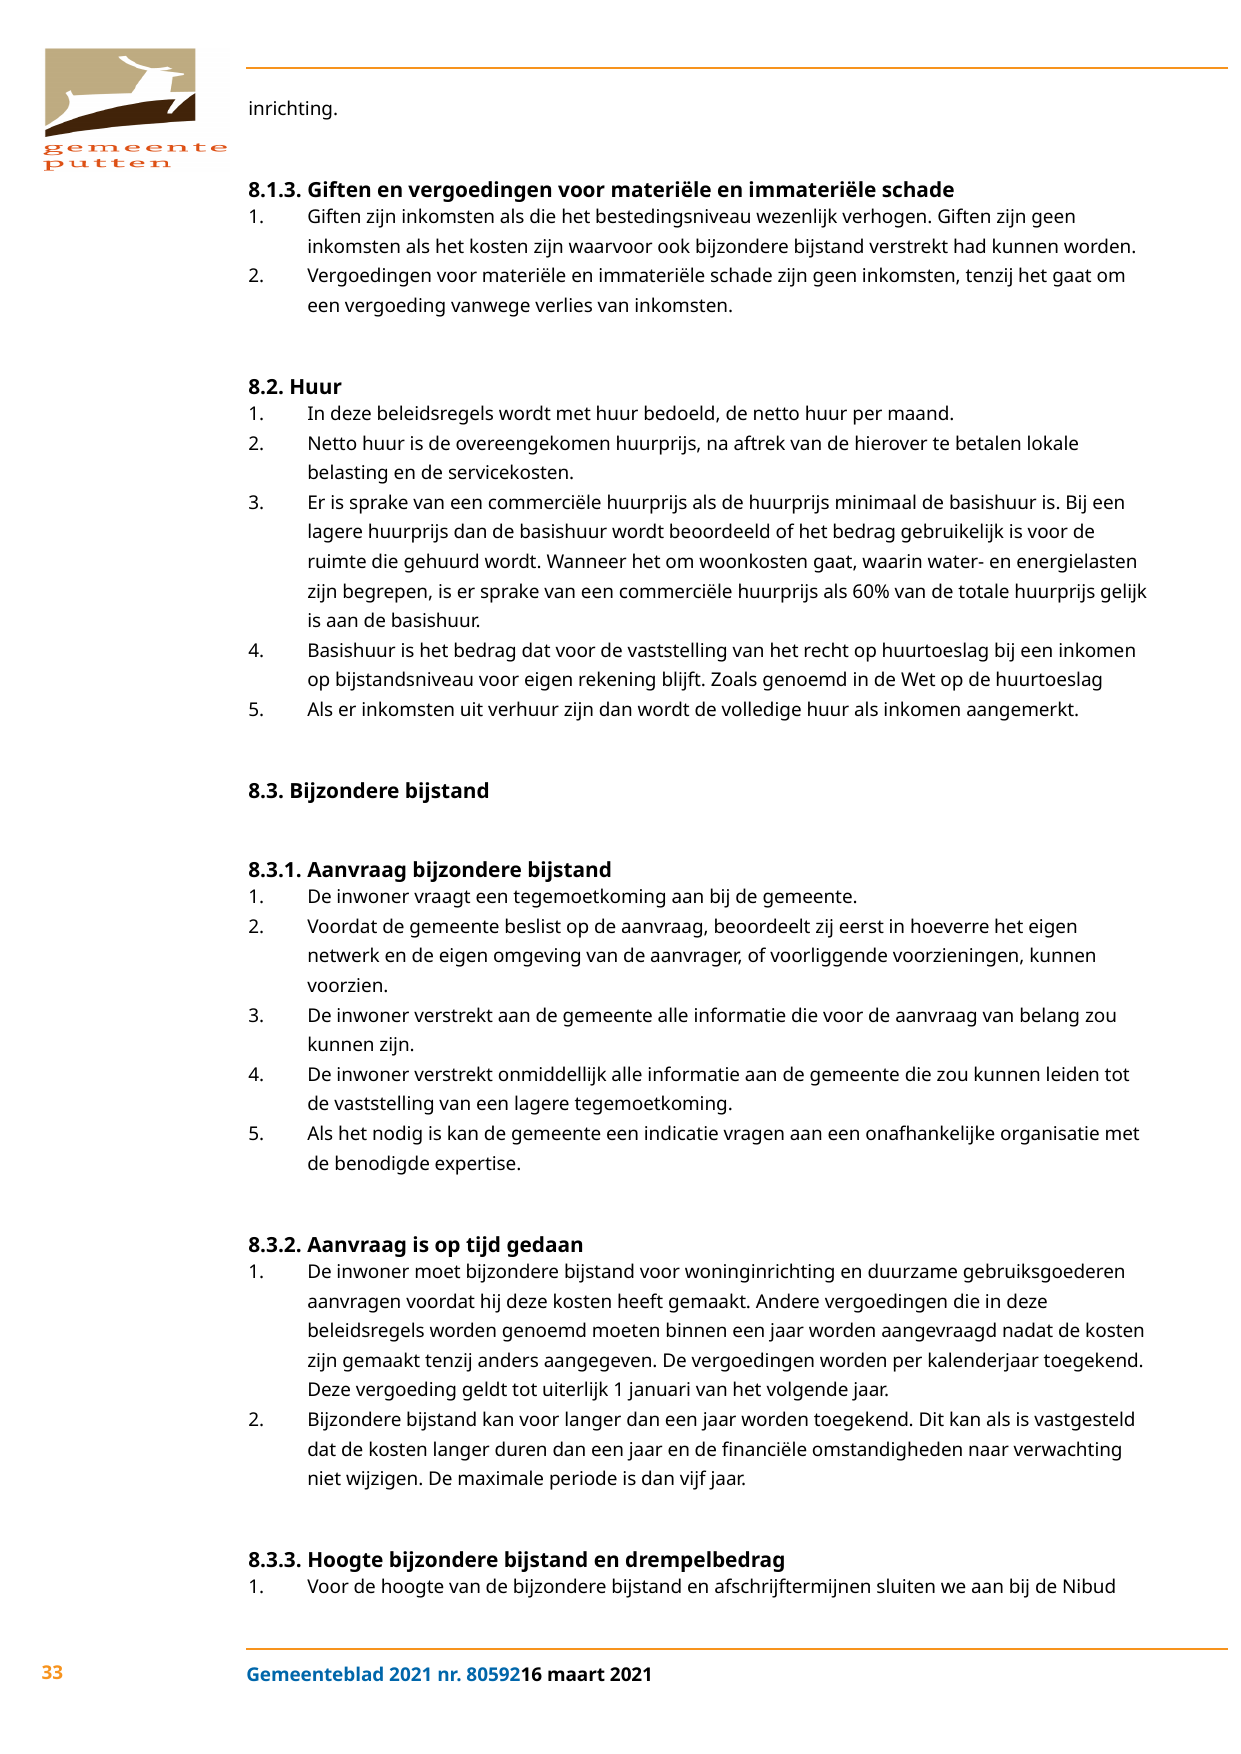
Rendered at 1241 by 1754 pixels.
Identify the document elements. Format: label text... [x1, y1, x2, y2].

list Bijzondere bijstand kan voor langer dan een jaar worden toegekend. Dit kan als is vastgesteld dat de kosten langer duren dan een jaar en de financiële omstandigheden naar verwachting niet wijzigen. De maximale periode is dan vijf jaar. [248, 1406, 1152, 1491]
list Voor de hoogte van de bijzondere bijstand en afschrijftermijnen sluiten we aan bij de Nibud [248, 1574, 1152, 1599]
list Er is sprake van een commerciële huurprijs als de huurprijs minimaal de basishuur is. Bij een lagere huurprijs dan de basishuur wordt beoordeeld of het bedrag gebruikelijk is voor de ruimte die gehuurd wordt. Wanneer het om woonkosten gaat, waarin water- en energielasten zijn begrepen, is er sprake van een commerciële huurprijs als 60% van de totale huurprijs gelijk is aan de basishuur. [248, 489, 1152, 633]
list Voordat de gemeente beslist op de aanvraag, beoordeelt zij eerst in hoeverre het eigen netwerk en de eigen omgeving van de aanvrager, of voorliggende voorzieningen, kunnen voorzien. [248, 913, 1152, 998]
text 8.3.1. Aanvraag bijzondere bijstand [248, 855, 1152, 883]
text 8.3. Bijzondere bijstand [248, 776, 1152, 805]
list Giften zijn inkomsten als die het bestedingsniveau wezenlijk verhogen. Giften zijn geen inkomsten als het kosten zijn waarvoor ook bijzondere bijstand verstrekt had kunnen worden. [248, 203, 1152, 258]
text 8.2. Huur [248, 372, 1152, 400]
list De inwoner verstrekt onmiddellijk alle informatie aan de gemeente die zou kunnen leiden tot de vaststelling van een lagere tegemoetkoming. [248, 1061, 1152, 1116]
list In deze beleidsregels wordt met huur bedoeld, de netto huur per maand. [248, 400, 1152, 426]
text inrichting. [248, 95, 1152, 121]
list De inwoner moet bijzondere bijstand voor woninginrichting en duurzame gebruiksgoederen aanvragen voordat hij deze kosten heeft gemaakt. Andere vergoedingen die in deze beleidsregels worden genoemd moeten binnen een jaar worden aangevraagd nadat de kosten zijn gemaakt tenzij anders aangegeven. De vergoedingen worden per kalenderjaar toegekend. Deze vergoeding geldt tot uiterlijk 1 januari van het volgende jaar. [248, 1258, 1152, 1402]
text 8.1.3. Giften en vergoedingen voor materiële en immateriële schade [248, 175, 1152, 203]
text 8.3.3. Hoogte bijzondere bijstand en drempelbedrag [248, 1545, 1152, 1574]
list Als er inkomsten uit verhuur zijn dan wordt de volledige huur als inkomen aangemerkt. [248, 696, 1152, 722]
list Netto huur is de overeengekomen huurprijs, na aftrek van de hierover te betalen lokale belasting en de servicekosten. [248, 430, 1152, 485]
picture [41, 47, 231, 172]
list Vergoedingen voor materiële en immateriële schade zijn geen inkomsten, tenzij het gaat om een vergoeding vanwege verlies van inkomsten. [248, 262, 1152, 318]
list Als het nodig is kan de gemeente een indicatie vragen aan een onafhankelijke organisatie met de benodigde expertise. [248, 1120, 1152, 1176]
list Basishuur is het bedrag dat voor de vaststelling van het recht op huurtoeslag bij een inkomen op bijstandsniveau voor eigen rekening blijft. Zoals genoemd in de Wet op de huurtoeslag [248, 637, 1152, 692]
list De inwoner verstrekt aan de gemeente alle informatie die voor de aanvraag van belang zou kunnen zijn. [248, 1002, 1152, 1057]
text 8.3.2. Aanvraag is op tijd gedaan [248, 1230, 1152, 1258]
list De inwoner vraagt een tegemoetkoming aan bij de gemeente. [248, 883, 1152, 909]
